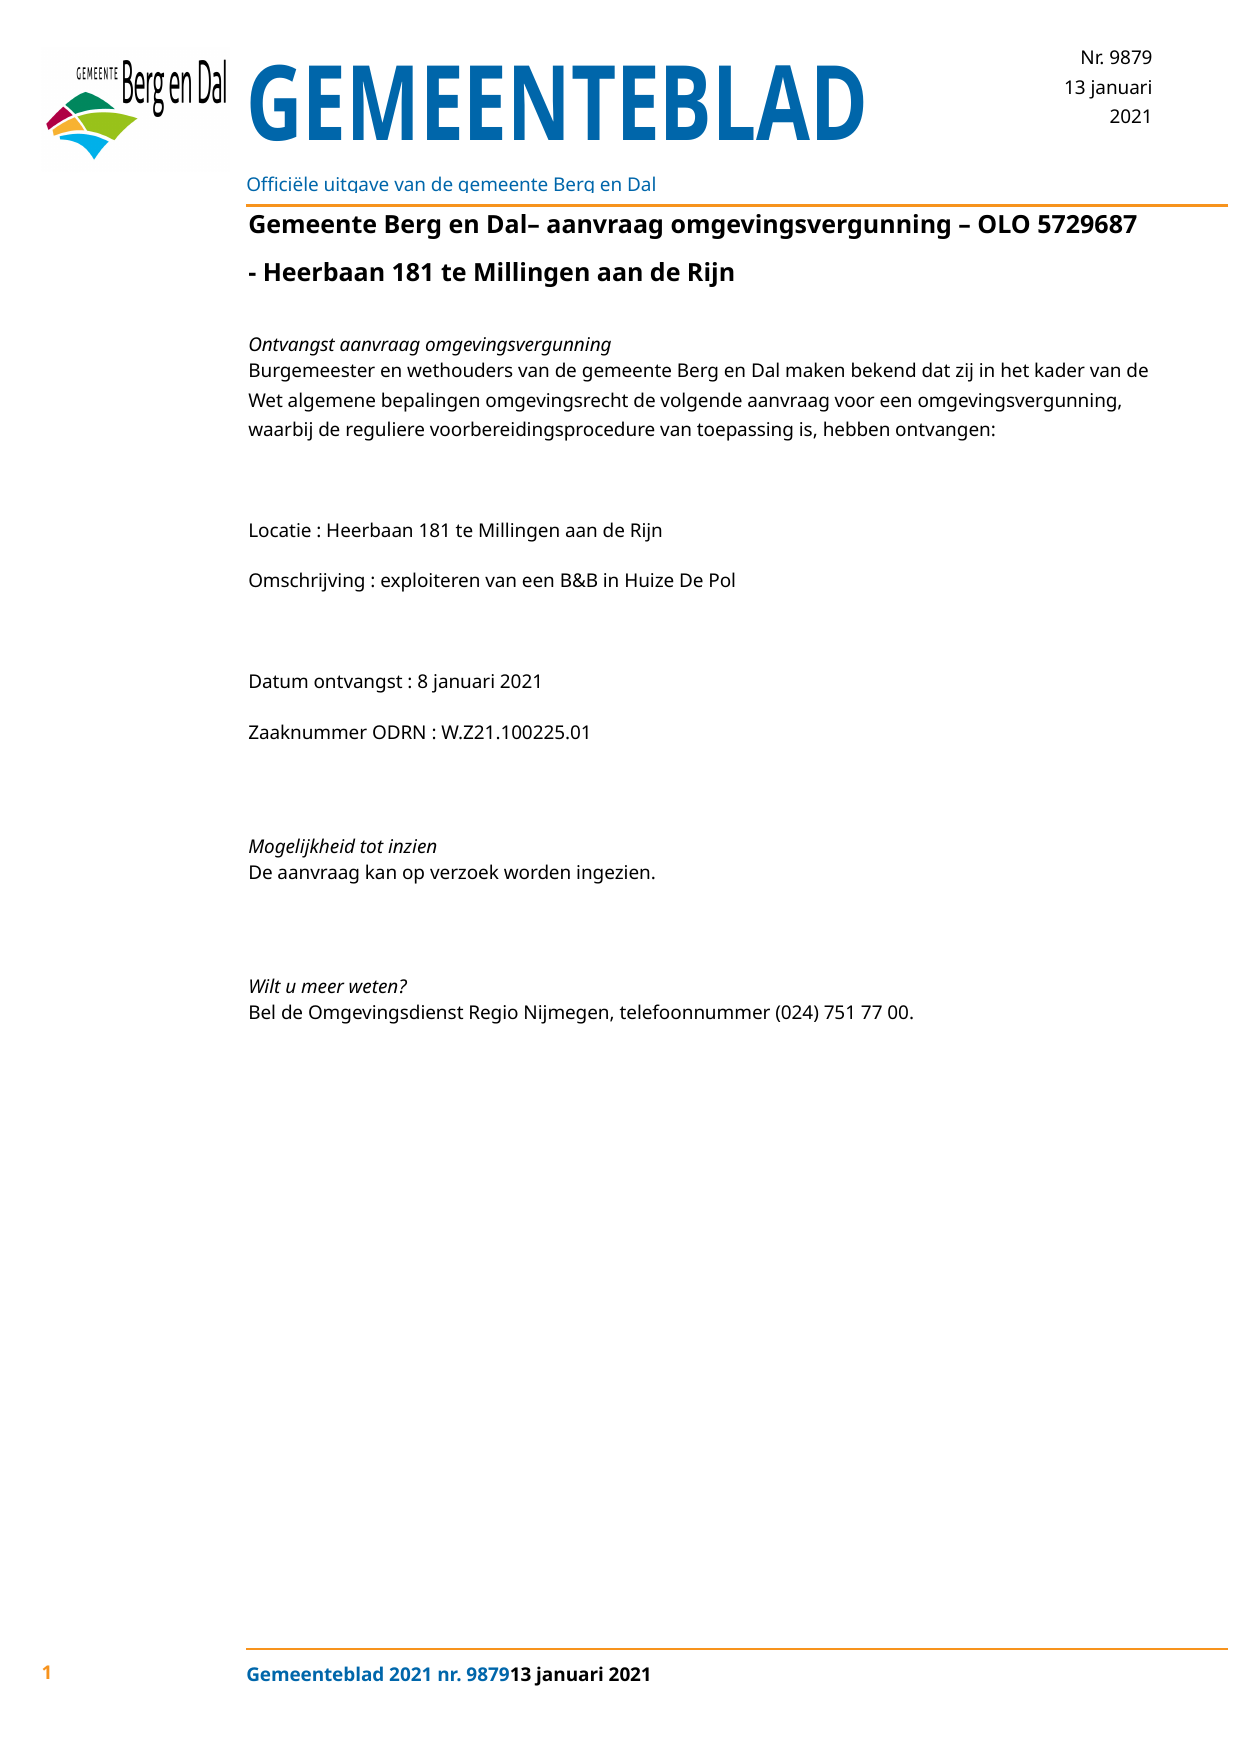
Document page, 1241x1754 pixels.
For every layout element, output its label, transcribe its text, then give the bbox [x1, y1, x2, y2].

text Ontvangst aanvraag omgevingsvergunning [248, 331, 1152, 357]
text Wilt u meer weten? [248, 973, 1152, 999]
text Datum ontvangst : 8 januari 2021 [248, 668, 1152, 694]
picture [41, 47, 231, 172]
text Zaaknummer ODRN : W.Z21.100225.01 [248, 719, 1152, 744]
text Burgemeester en wethouders van de gemeente Berg en Dal maken bekend dat zij in het kader van de Wet algemene bepalingen omgevingsrecht de volgende aanvraag voor een omgevingsvergunning, waarbij de reguliere voorbereidingsprocedure van toepassing is, hebben ontvangen: [248, 357, 1152, 442]
text Mogelijkheid tot inzien [248, 833, 1152, 859]
text Omschrijving : exploiteren van een B&B in Huize De Pol [248, 568, 1152, 593]
text Locatie : Heerbaan 181 te Millingen aan de Rijn [248, 517, 1152, 543]
text Bel de Omgevingsdienst Regio Nijmegen, telefoonnummer (024) 751 77 00. [248, 999, 1152, 1025]
text Gemeente Berg en Dal– aanvraag omgevingsvergunning – OLO 5729687 - Heerbaan 181 te Millingen aan de Rijn [248, 207, 1152, 288]
text De aanvraag kan op verzoek worden ingezien. [248, 859, 1152, 885]
